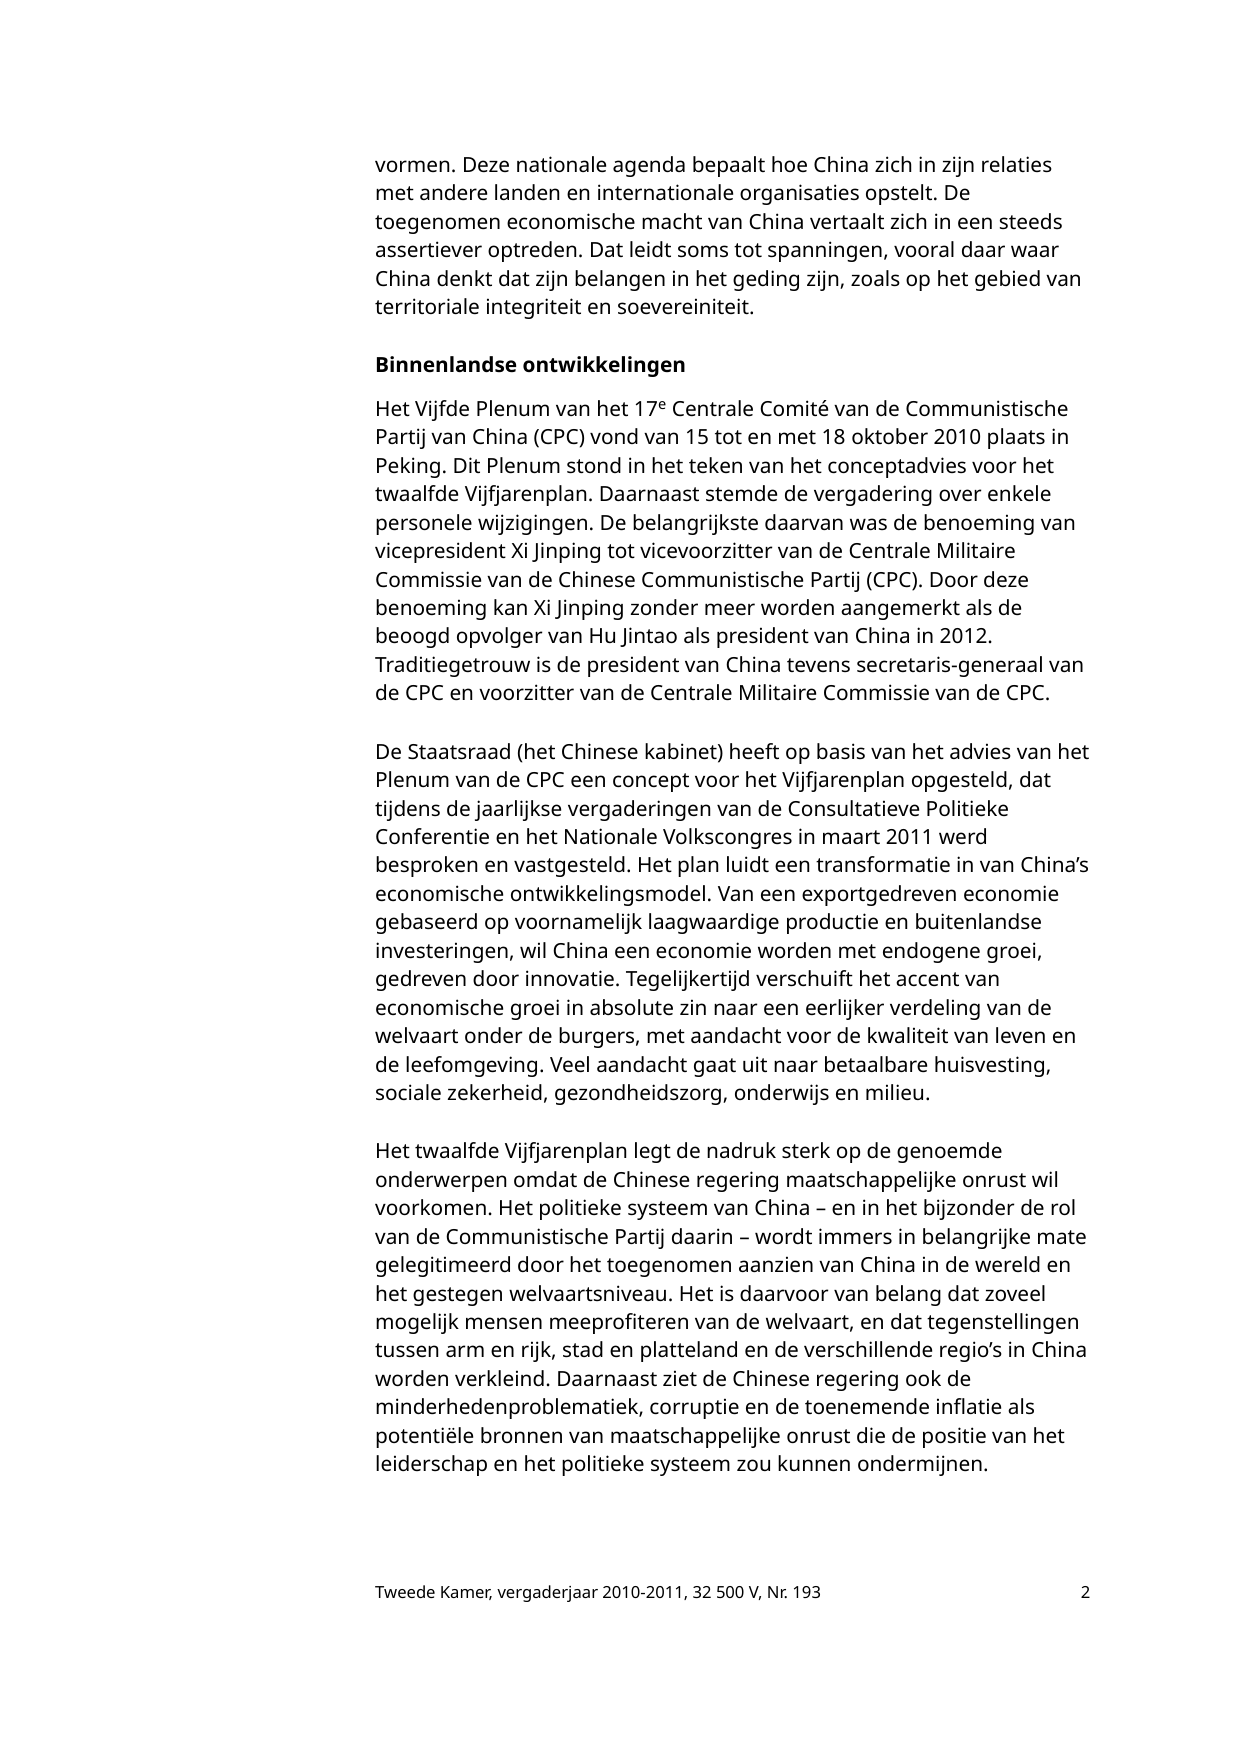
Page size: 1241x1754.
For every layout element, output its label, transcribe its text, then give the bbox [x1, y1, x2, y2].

text vormen. Deze nationale agenda bepaalt hoe China zich in zijn relaties met andere landen en internationale organisaties opstelt. De toegenomen economische macht van China vertaalt zich in een steeds assertiever optreden. Dat leidt soms tot spanningen, vooral daar waar China denkt dat zijn belangen in het geding zijn, zoals op het gebied van territoriale integriteit en soevereiniteit. [375, 150, 1090, 321]
text Het twaalfde Vijfjarenplan legt de nadruk sterk op de genoemde onderwerpen omdat de Chinese regering maatschappelijke onrust wil voorkomen. Het politieke systeem van China – en in het bijzonder de rol van de Communistische Partij daarin – wordt immers in belangrijke mate gelegitimeerd door het toegenomen aanzien van China in de wereld en het gestegen welvaartsniveau. Het is daarvoor van belang dat zoveel mogelijk mensen meeprofiteren van de welvaart, en dat tegenstellingen tussen arm en rijk, stad en platteland en de verschillende regio’s in China worden verkleind. Daarnaast ziet de Chinese regering ook de minderhedenproblematiek, corruptie en de toenemende inflatie als potentiële bronnen van maatschappelijke onrust die de positie van het leiderschap en het politieke systeem zou kunnen ondermijnen. [375, 1137, 1090, 1478]
text Binnenlandse ontwikkelingen [375, 351, 1090, 379]
text Het Vijfde Plenum van het 17e Centrale Comité van de Communistische Partij van China (CPC) vond van 15 tot en met 18 oktober 2010 plaats in Peking. Dit Plenum stond in het teken van het conceptadvies voor het twaalfde Vijfjarenplan. Daarnaast stemde de vergadering over enkele personele wijzigingen. De belangrijkste daarvan was de benoeming van vicepresident Xi Jinping tot vicevoorzitter van de Centrale Militaire Commissie van de Chinese Communistische Partij (CPC). Door deze benoeming kan Xi Jinping zonder meer worden aangemerkt als de beoogd opvolger van Hu Jintao als president van China in 2012. Traditiegetrouw is de president van China tevens secretaris-generaal van de CPC en voorzitter van de Centrale Militaire Commissie van de CPC. [375, 394, 1090, 707]
text De Staatsraad (het Chinese kabinet) heeft op basis van het advies van het Plenum van de CPC een concept voor het Vijfjarenplan opgesteld, dat tijdens de jaarlijkse vergaderingen van de Consultatieve Politieke Conferentie en het Nationale Volkscongres in maart 2011 werd besproken en vastgesteld. Het plan luidt een transformatie in van China’s economische ontwikkelingsmodel. Van een exportgedreven economie gebaseerd op voornamelijk laagwaardige productie en buitenlandse investeringen, wil China een economie worden met endogene groei, gedreven door innovatie. Tegelijkertijd verschuift het accent van economische groei in absolute zin naar een eerlijker verdeling van de welvaart onder de burgers, met aandacht voor de kwaliteit van leven en de leefomgeving. Veel aandacht gaat uit naar betaalbare huisvesting, sociale zekerheid, gezondheidszorg, onderwijs en milieu. [375, 737, 1090, 1107]
